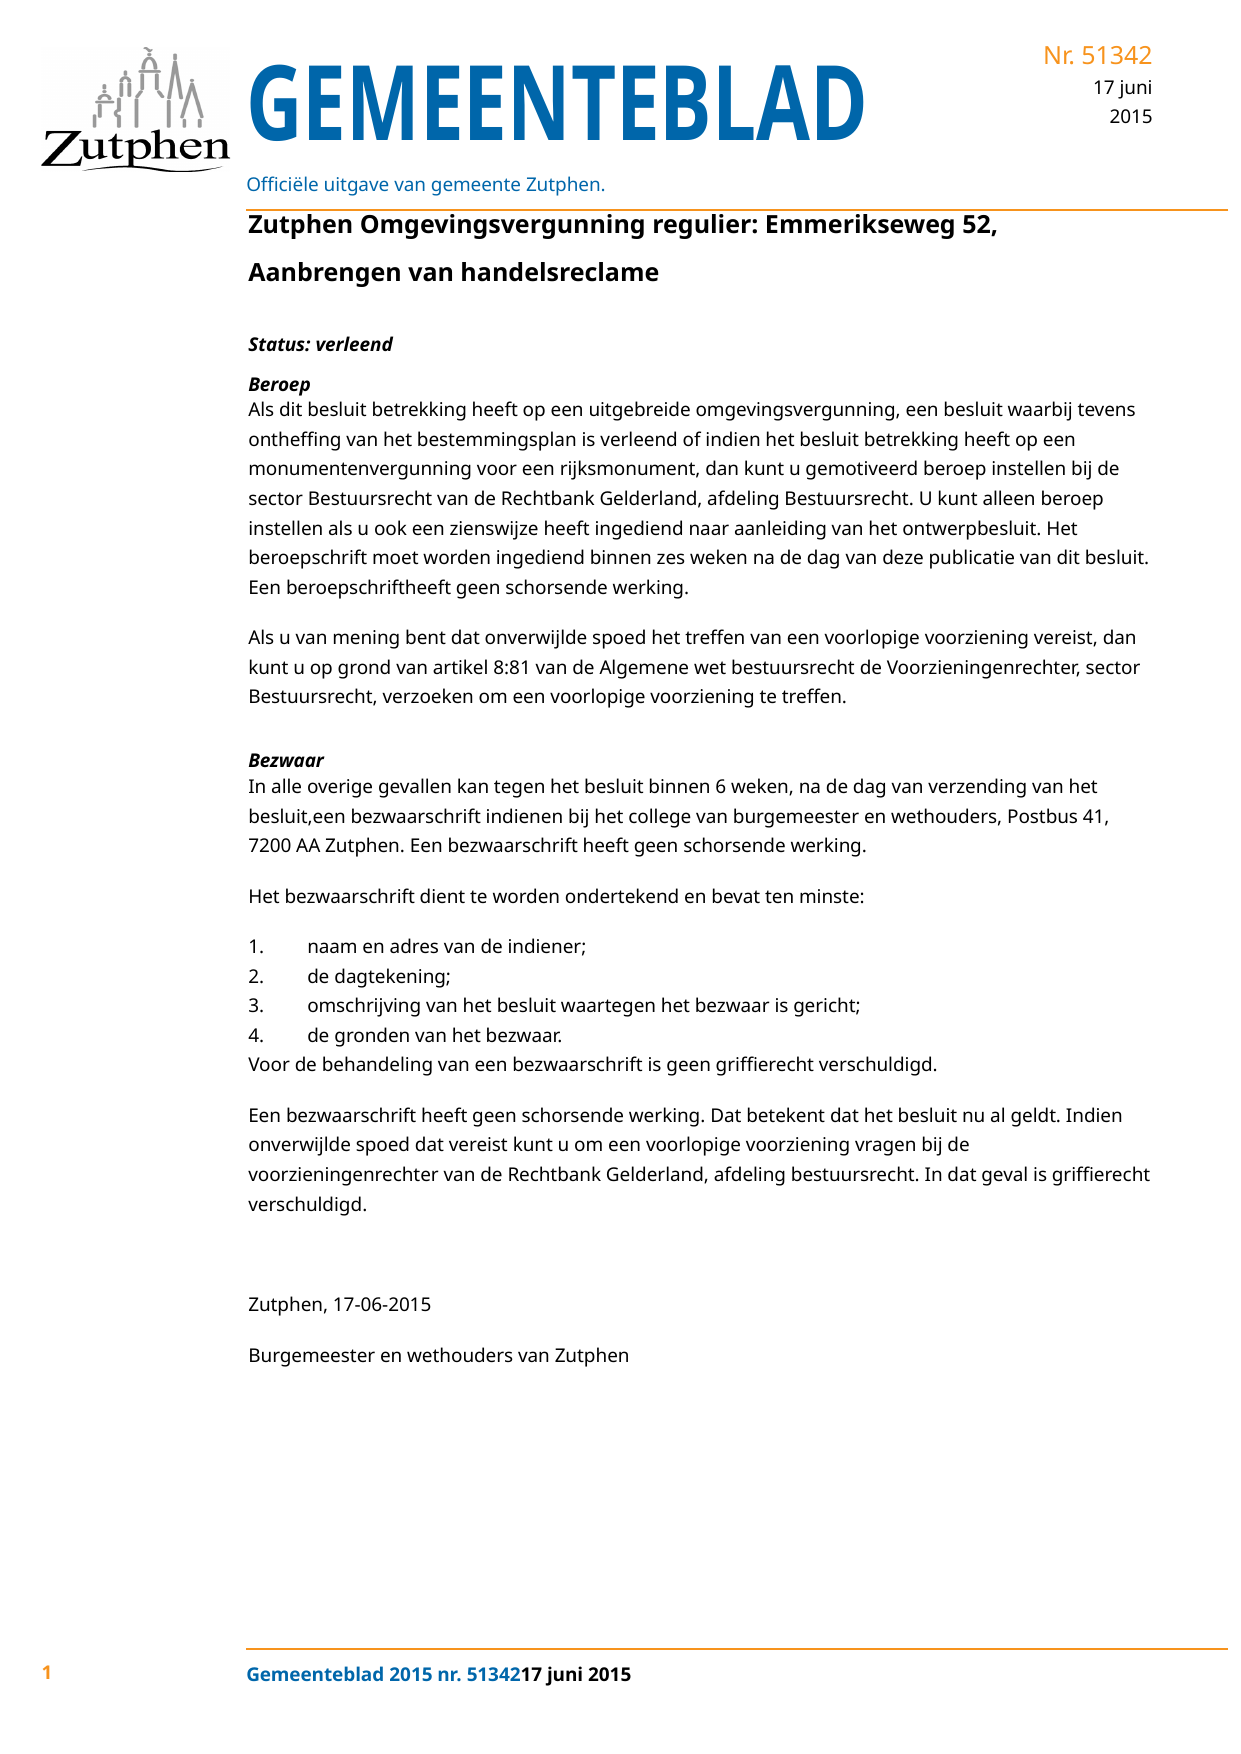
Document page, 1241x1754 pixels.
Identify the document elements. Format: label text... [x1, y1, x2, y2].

text Zutphen, 17-06-2015 [248, 1292, 1152, 1317]
text Status: verleend [248, 331, 1152, 357]
text Een bezwaarschrift heeft geen schorsende werking. Dat betekent dat het besluit nu al geldt. Indien onverwijlde spoed dat vereist kunt u om een voorlopige voorziening vragen bij de voorzieningenrechter van de Rechtbank Gelderland, afdeling bestuursrecht. In dat geval is griffierecht verschuldigd. [248, 1102, 1152, 1216]
text Voor de behandeling van een bezwaarschrift is geen griffierecht verschuldigd. [248, 1052, 1152, 1077]
text Als u van mening bent dat onverwijlde spoed het treffen van een voorlopige voorziening vereist, dan kunt u op grond van artikel 8:81 van de Algemene wet bestuursrecht de Voorzieningenrechter, sector Bestuursrecht, verzoeken om een voorlopige voorziening te treffen. [248, 624, 1152, 709]
list omschrijving van het besluit waartegen het bezwaar is gericht; [248, 992, 1152, 1018]
text In alle overige gevallen kan tegen het besluit binnen 6 weken, na de dag van verzending van het besluit,een bezwaarschrift indienen bij het college van burgemeester en wethouders, Postbus 41, 7200 AA Zutphen. Een bezwaarschrift heeft geen schorsende werking. [248, 773, 1152, 858]
list de gronden van het bezwaar. [248, 1022, 1152, 1048]
picture [41, 47, 231, 172]
text Het bezwaarschrift dient te worden ondertekend en bevat ten minste: [248, 883, 1152, 908]
text Zutphen Omgevingsvergunning regulier: Emmerikseweg 52, Aanbrengen van handelsreclame [248, 211, 1152, 288]
text Beroep [248, 371, 1152, 396]
text Burgemeester en wethouders van Zutphen [248, 1342, 1152, 1368]
text Bezwaar [248, 747, 1152, 773]
list de dagtekening; [248, 963, 1152, 988]
list naam en adres van de indiener; [248, 933, 1152, 959]
text Als dit besluit betrekking heeft op een uitgebreide omgevingsvergunning, een besluit waarbij tevens ontheffing van het bestemmingsplan is verleend of indien het besluit betrekking heeft op een monumentenvergunning voor een rijksmonument, dan kunt u gemotiveerd beroep instellen bij de sector Bestuursrecht van de Rechtbank Gelderland, afdeling Bestuursrecht. U kunt alleen beroep instellen als u ook een zienswijze heeft ingediend naar aanleiding van het ontwerpbesluit. Het beroepschrift moet worden ingediend binnen zes weken na de dag van deze publicatie van dit besluit. Een beroepschriftheeft geen schorsende werking. [248, 396, 1152, 600]
